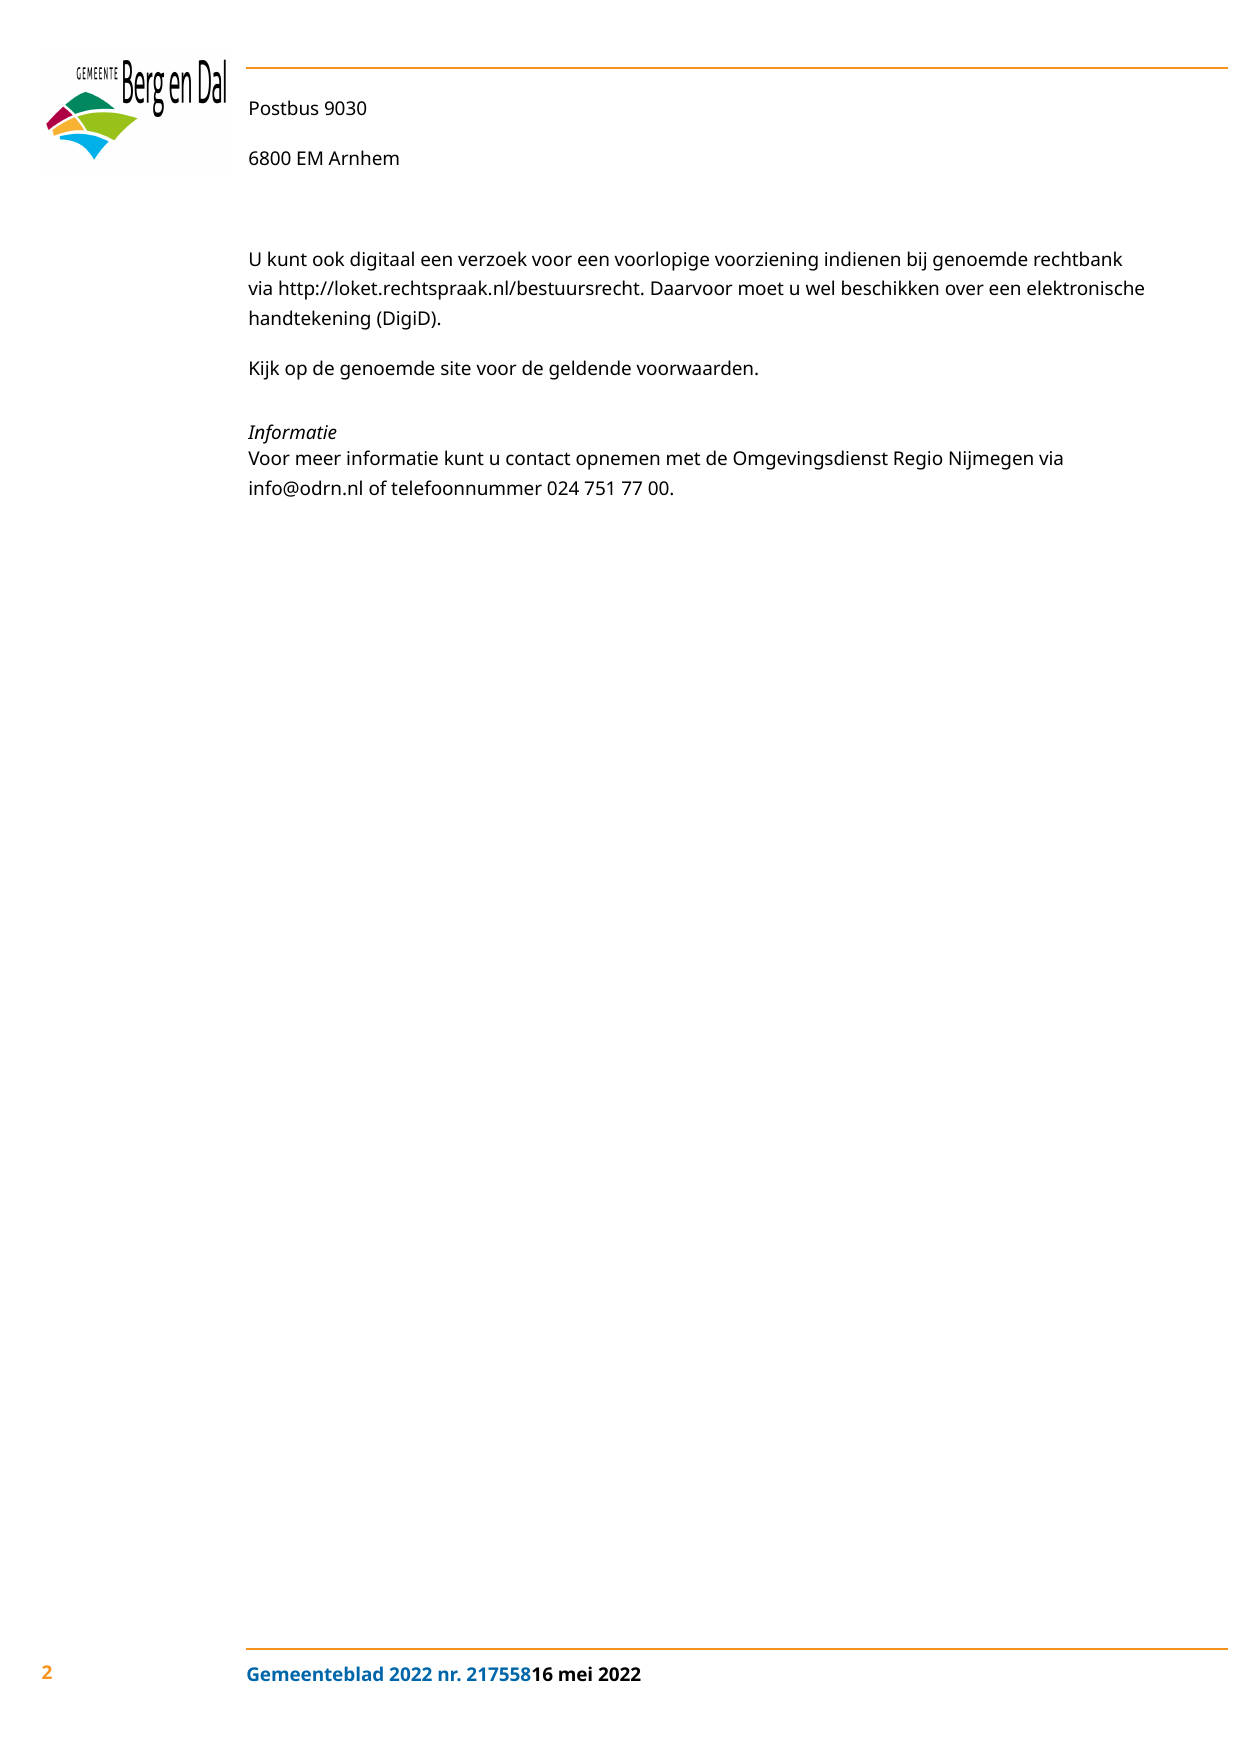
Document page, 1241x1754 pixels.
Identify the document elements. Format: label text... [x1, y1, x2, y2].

text U kunt ook digitaal een verzoek voor een voorlopige voorziening indienen bij genoemde rechtbank via http://loket.rechtspraak.nl/bestuursrecht. Daarvoor moet u wel beschikken over een elektronische handtekening (DigiD). [248, 246, 1152, 331]
text Informatie [248, 419, 1152, 445]
text Kijk op de genoemde site voor de geldende voorwaarden. [248, 356, 1152, 381]
text Voor meer informatie kunt u contact opnemen met de Omgevingsdienst Regio Nijmegen via info@odrn.nl of telefoonnummer 024 751 77 00. [248, 445, 1152, 501]
picture [41, 47, 231, 172]
text Postbus 9030 [248, 95, 1152, 121]
text 6800 EM Arnhem [248, 145, 1152, 171]
